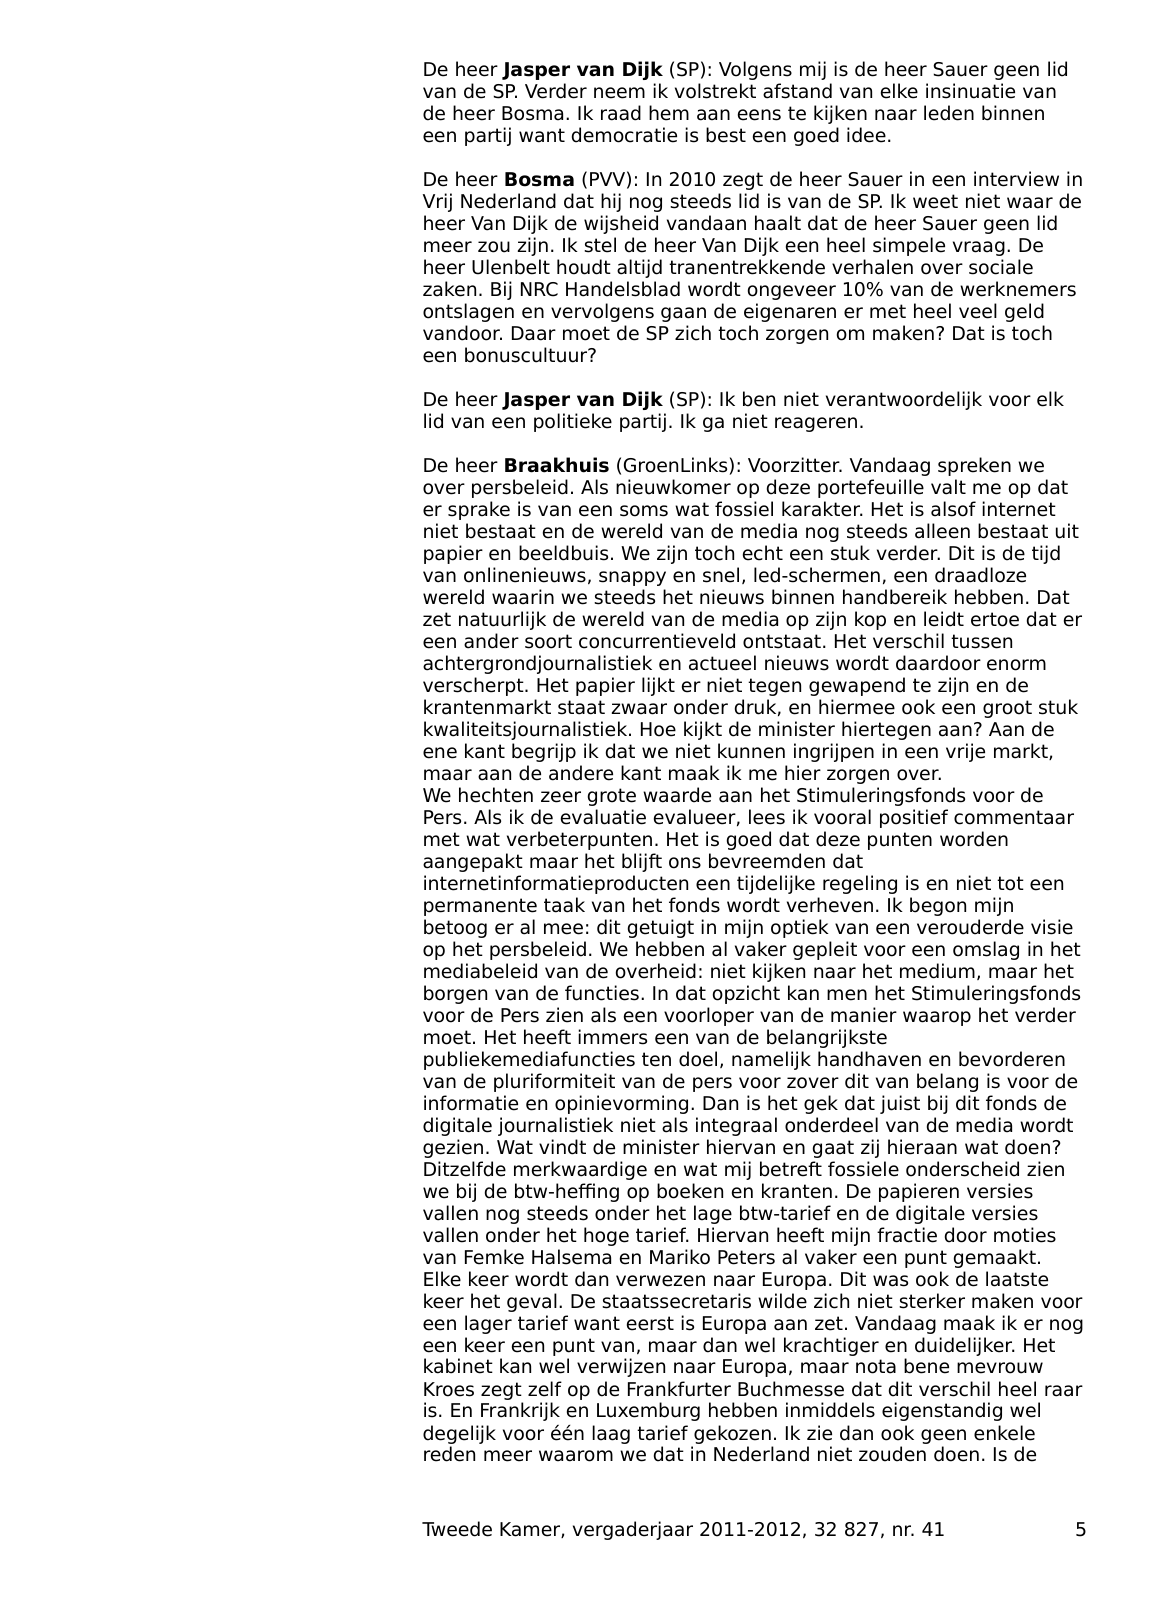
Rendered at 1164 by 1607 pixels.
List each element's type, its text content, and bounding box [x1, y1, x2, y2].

text Ditzelfde merkwaardige en wat mij betreft fossiele onderscheid zien we bij de btw-heffing op boeken en kranten. De papieren versies vallen nog steeds onder het lage btw-tarief en de digitale versies vallen onder het hoge tarief. Hiervan heeft mijn fractie door moties van Femke Halsema en Mariko Peters al vaker een punt gemaakt. Elke keer wordt dan verwezen naar Europa. Dit was ook de laatste keer het geval. De staatssecretaris wilde zich niet sterker maken voor een lager tarief want eerst is Europa aan zet. Vandaag maak ik er nog een keer een punt van, maar dan wel krachtiger en duidelijker. Het kabinet kan wel verwijzen naar Europa, maar nota bene mevrouw Kroes zegt zelf op de Frankfurter Buchmesse dat dit verschil heel raar is. En Frankrijk en Luxemburg hebben inmiddels eigenstandig wel degelijk voor één laag tarief gekozen. Ik zie dan ook geen enkele reden meer waarom we dat in Nederland niet zouden doen. Is de [422, 1159, 1087, 1466]
text De heer Braakhuis (GroenLinks): Voorzitter. Vandaag spreken we over persbeleid. Als nieuwkomer op deze portefeuille valt me op dat er sprake is van een soms wat fossiel karakter. Het is alsof internet niet bestaat en de wereld van de media nog steeds alleen bestaat uit papier en beeldbuis. We zijn toch echt een stuk verder. Dit is de tijd van onlinenieuws, snappy en snel, led-schermen, een draadloze wereld waarin we steeds het nieuws binnen handbereik hebben. Dat zet natuurlijk de wereld van de media op zijn kop en leidt ertoe dat er een ander soort concurrentieveld ontstaat. Het verschil tussen achtergrondjournalistiek en actueel nieuws wordt daardoor enorm verscherpt. Het papier lijkt er niet tegen gewapend te zijn en de krantenmarkt staat zwaar onder druk, en hiermee ook een groot stuk kwaliteitsjournalistiek. Hoe kijkt de minister hiertegen aan? Aan de ene kant begrijp ik dat we niet kunnen ingrijpen in een vrije markt, maar aan de andere kant maak ik me hier zorgen over. [422, 455, 1087, 785]
text De heer Jasper van Dijk (SP): Ik ben niet verantwoordelijk voor elk lid van een politieke partij. Ik ga niet reageren. [422, 389, 1087, 433]
text De heer Jasper van Dijk (SP): Volgens mij is de heer Sauer geen lid van de SP. Verder neem ik volstrekt afstand van elke insinuatie van de heer Bosma. Ik raad hem aan eens te kijken naar leden binnen een partij want democratie is best een goed idee. [422, 59, 1087, 147]
text De heer Bosma (PVV): In 2010 zegt de heer Sauer in een interview in Vrij Nederland dat hij nog steeds lid is van de SP. Ik weet niet waar de heer Van Dijk de wijsheid vandaan haalt dat de heer Sauer geen lid meer zou zijn. Ik stel de heer Van Dijk een heel simpele vraag. De heer Ulenbelt houdt altijd tranentrekkende verhalen over sociale zaken. Bij NRC Handelsblad wordt ongeveer 10% van de werknemers ontslagen en vervolgens gaan de eigenaren er met heel veel geld vandoor. Daar moet de SP zich toch zorgen om maken? Dat is toch een bonuscultuur? [422, 169, 1087, 367]
text We hechten zeer grote waarde aan het Stimuleringsfonds voor de Pers. Als ik de evaluatie evalueer, lees ik vooral positief commentaar met wat verbeterpunten. Het is goed dat deze punten worden aangepakt maar het blijft ons bevreemden dat internetinformatieproducten een tijdelijke regeling is en niet tot een permanente taak van het fonds wordt verheven. Ik begon mijn betoog er al mee: dit getuigt in mijn optiek van een verouderde visie op het persbeleid. We hebben al vaker gepleit voor een omslag in het mediabeleid van de overheid: niet kijken naar het medium, maar het borgen van de functies. In dat opzicht kan men het Stimuleringsfonds voor de Pers zien als een voorloper van de manier waarop het verder moet. Het heeft immers een van de belangrijkste publiekemediafuncties ten doel, namelijk handhaven en bevorderen van de pluriformiteit van de pers voor zover dit van belang is voor de informatie en opinievorming. Dan is het gek dat juist bij dit fonds de digitale journalistiek niet als integraal onderdeel van de media wordt gezien. Wat vindt de minister hiervan en gaat zij hieraan wat doen? [422, 785, 1087, 1159]
